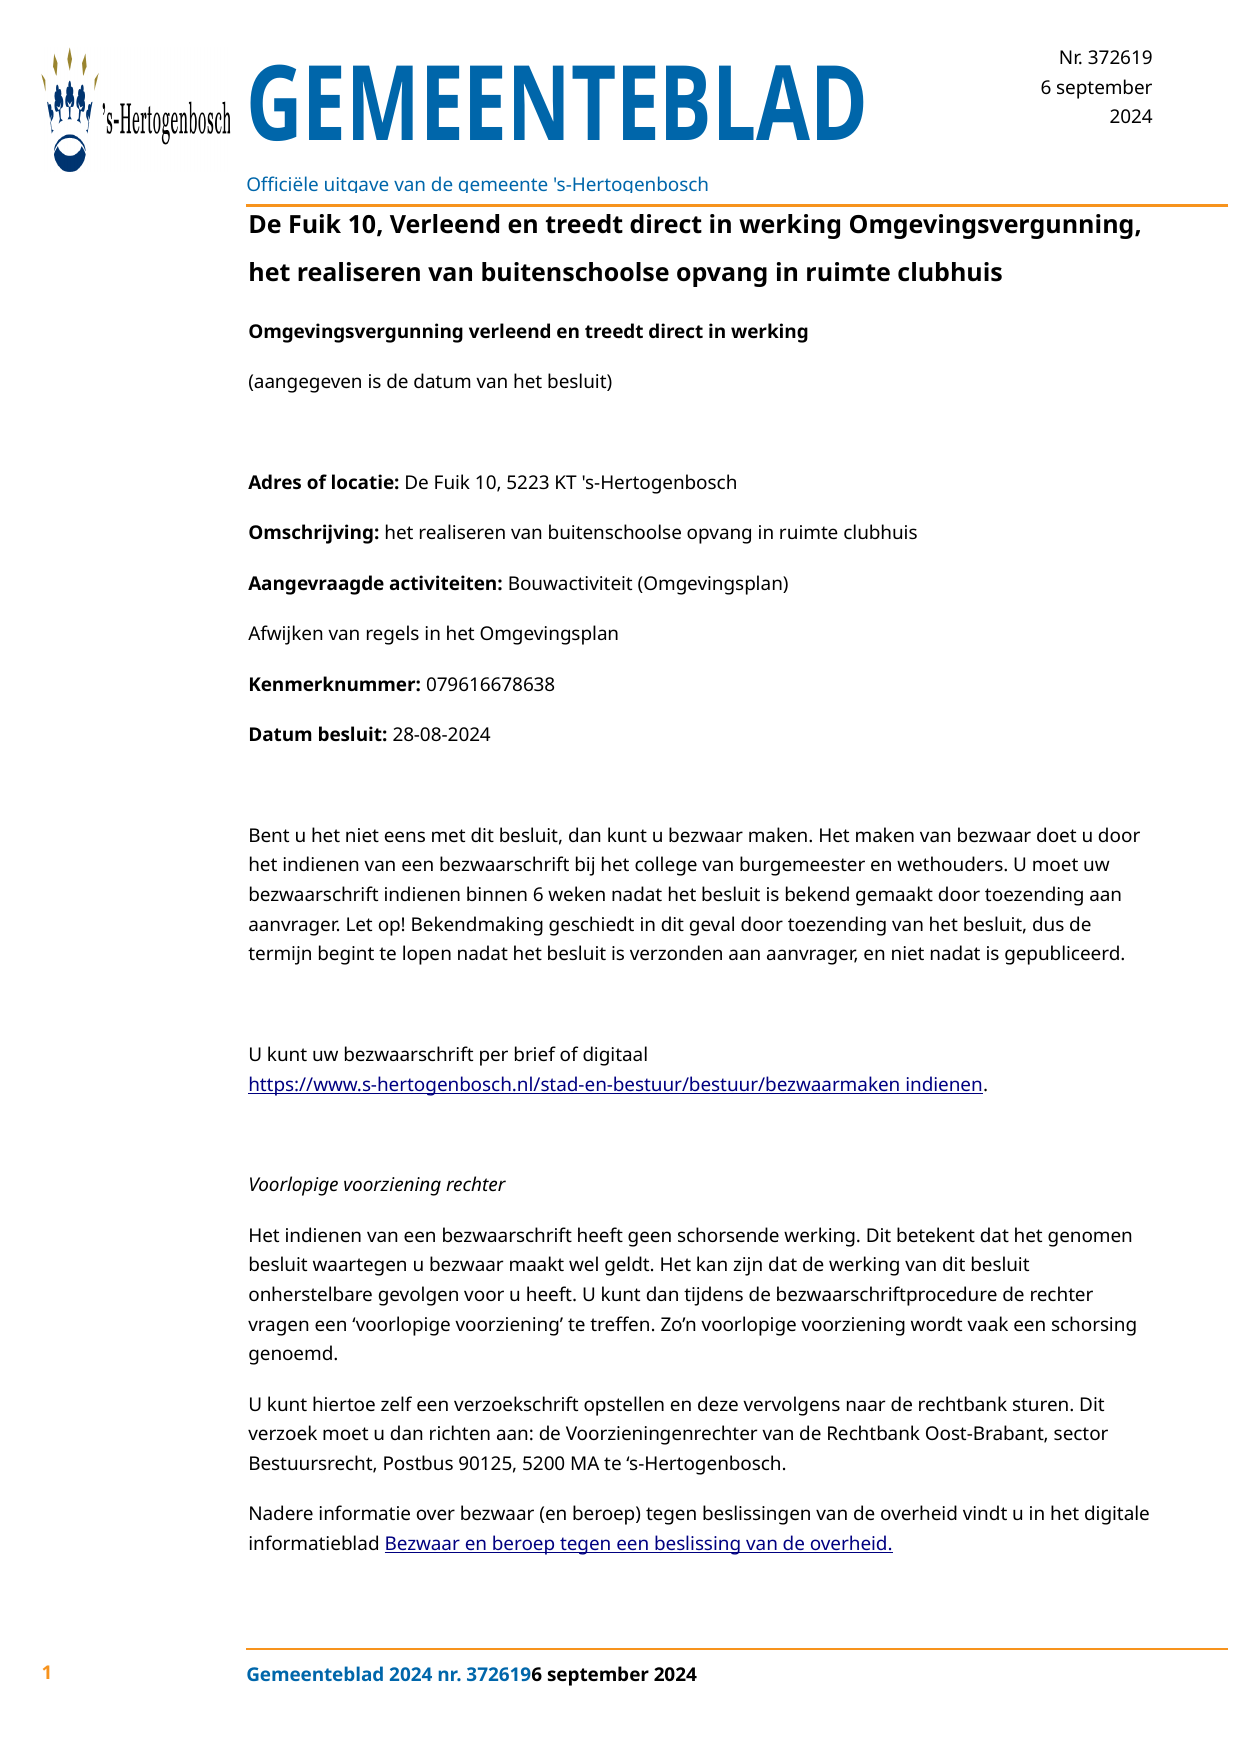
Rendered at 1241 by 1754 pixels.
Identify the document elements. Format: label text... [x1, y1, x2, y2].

text U kunt uw bezwaarschrift per brief of digitaal https://www.s-hertogenbosch.nl/stad-en-bestuur/bestuur/bezwaarmaken indienen. [248, 1041, 1152, 1097]
text (aangegeven is de datum van het besluit) [248, 368, 1152, 394]
text Kenmerknummer: 079616678638 [248, 671, 1152, 697]
text Datum besluit: 28-08-2024 [248, 721, 1152, 747]
text Adres of locatie: De Fuik 10, 5223 KT 's-Hertogenbosch [248, 469, 1152, 495]
picture [41, 47, 231, 172]
text Het indienen van een bezwaarschrift heeft geen schorsende werking. Dit betekent dat het genomen besluit waartegen u bezwaar maakt wel geldt. Het kan zijn dat de werking van dit besluit onherstelbare gevolgen voor u heeft. U kunt dan tijdens de bezwaarschriftprocedure de rechter vragen een ‘voorlopige voorziening’ te treffen. Zo’n voorlopige voorziening wordt vaak een schorsing genoemd. [248, 1222, 1152, 1366]
text Voorlopige voorziening rechter [248, 1172, 1152, 1197]
text Bent u het niet eens met dit besluit, dan kunt u bezwaar maken. Het maken van bezwaar doet u door het indienen van een bezwaarschrift bij het college van burgemeester en wethouders. U moet uw bezwaarschrift indienen binnen 6 weken nadat het besluit is bekend gemaakt door toezending aan aanvrager. Let op! Bekendmaking geschiedt in dit geval door toezending van het besluit, dus de termijn begint te lopen nadat het besluit is verzonden aan aanvrager, en niet nadat is gepubliceerd. [248, 822, 1152, 966]
text Omgevingsvergunning verleend en treedt direct in werking [248, 318, 1152, 344]
text Nadere informatie over bezwaar (en beroep) tegen beslissingen van de overheid vindt u in het digitale informatieblad Bezwaar en beroep tegen een beslissing van de overheid. [248, 1500, 1152, 1556]
text De Fuik 10, Verleend en treedt direct in werking Omgevingsvergunning, het realiseren van buitenschoolse opvang in ruimte clubhuis [248, 207, 1152, 288]
text Aangevraagde activiteiten: Bouwactiviteit (Omgevingsplan) [248, 570, 1152, 596]
text U kunt hiertoe zelf een verzoekschrift opstellen en deze vervolgens naar de rechtbank sturen. Dit verzoek moet u dan richten aan: de Voorzieningenrechter van de Rechtbank Oost-Brabant, sector Bestuursrecht, Postbus 90125, 5200 MA te ‘s-Hertogenbosch. [248, 1391, 1152, 1476]
text Afwijken van regels in het Omgevingsplan [248, 620, 1152, 646]
text Omschrijving: het realiseren van buitenschoolse opvang in ruimte clubhuis [248, 519, 1152, 545]
